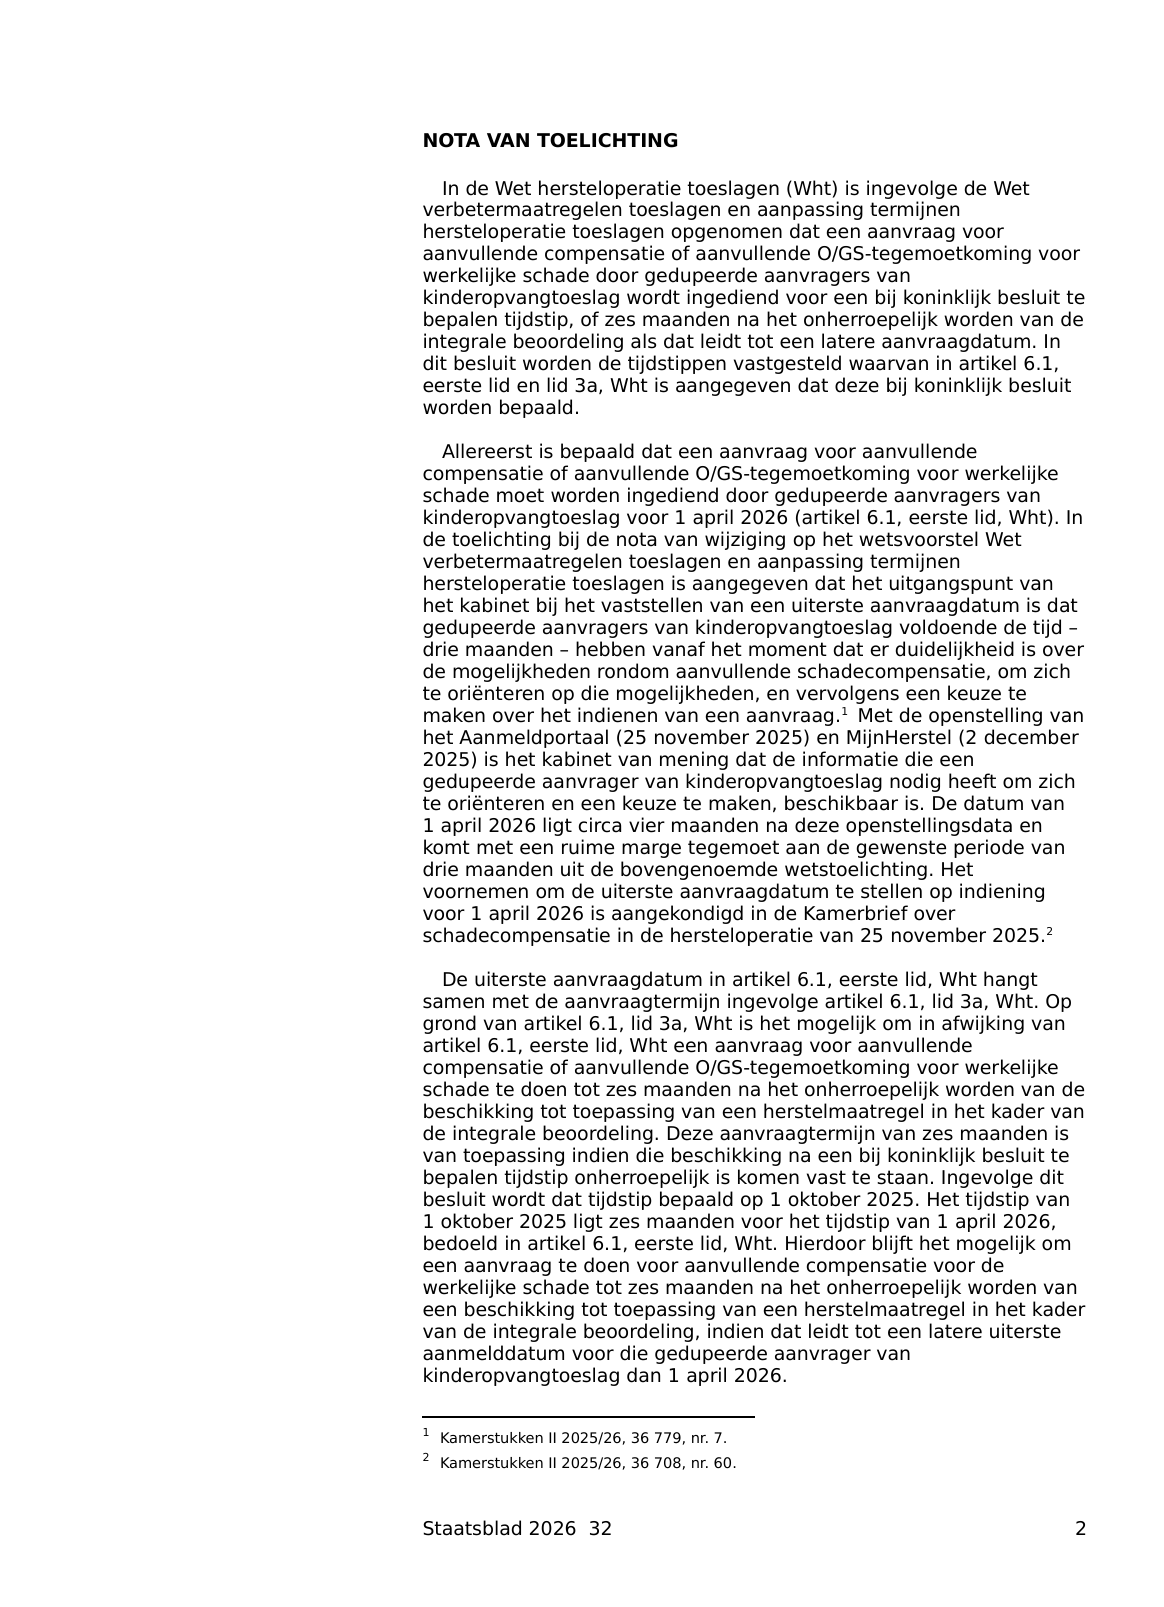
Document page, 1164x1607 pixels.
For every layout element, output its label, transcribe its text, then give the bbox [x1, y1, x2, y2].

text Kamerstukken II 2025/26, 36 708, nr. 60. [422, 1451, 1087, 1473]
text In de Wet hersteloperatie toeslagen (Wht) is ingevolge de Wet verbetermaatregelen toeslagen en aanpassing termijnen hersteloperatie toeslagen opgenomen dat een aanvraag voor aanvullende compensatie of aanvullende O/GS-tegemoetkoming voor werkelijke schade door gedupeerde aanvragers van kinderopvangtoeslag wordt ingediend voor een bij koninklijk besluit te bepalen tijdstip, of zes maanden na het onherroepelijk worden van de integrale beoordeling als dat leidt tot een latere aanvraagdatum. In dit besluit worden de tijdstippen vastgesteld waarvan in artikel 6.1, eerste lid en lid 3a, Wht is aangegeven dat deze bij koninklijk besluit worden bepaald. [422, 177, 1087, 419]
text De uiterste aanvraagdatum in artikel 6.1, eerste lid, Wht hangt samen met de aanvraagtermijn ingevolge artikel 6.1, lid 3a, Wht. Op grond van artikel 6.1, lid 3a, Wht is het mogelijk om in afwijking van artikel 6.1, eerste lid, Wht een aanvraag voor aanvullende compensatie of aanvullende O/GS-tegemoetkoming voor werkelijke schade te doen tot zes maanden na het onherroepelijk worden van de beschikking tot toepassing van een herstelmaatregel in het kader van de integrale beoordeling. Deze aanvraagtermijn van zes maanden is van toepassing indien die beschikking na een bij koninklijk besluit te bepalen tijdstip onherroepelijk is komen vast te staan. Ingevolge dit besluit wordt dat tijdstip bepaald op 1 oktober 2025. Het tijdstip van 1 oktober 2025 ligt zes maanden voor het tijdstip van 1 april 2026, bedoeld in artikel 6.1, eerste lid, Wht. Hierdoor blijft het mogelijk om een aanvraag te doen voor aanvullende compensatie voor de werkelijke schade tot zes maanden na het onherroepelijk worden van een beschikking tot toepassing van een herstelmaatregel in het kader van de integrale beoordeling, indien dat leidt tot een latere uiterste aanmelddatum voor die gedupeerde aanvrager van kinderopvangtoeslag dan 1 april 2026. [422, 969, 1087, 1387]
text Kamerstukken II 2025/26, 36 779, nr. 7. [422, 1426, 1087, 1448]
subtitle NOTA VAN TOELICHTING [422, 130, 1087, 152]
text Allereerst is bepaald dat een aanvraag voor aanvullende compensatie of aanvullende O/GS-tegemoetkoming voor werkelijke schade moet worden ingediend door gedupeerde aanvragers van kinderopvangtoeslag voor 1 april 2026 (artikel 6.1, eerste lid, Wht). In de toelichting bij de nota van wijziging op het wetsvoorstel Wet verbetermaatregelen toeslagen en aanpassing termijnen hersteloperatie toeslagen is aangegeven dat het uitgangspunt van het kabinet bij het vaststellen van een uiterste aanvraagdatum is dat gedupeerde aanvragers van kinderopvangtoeslag voldoende de tijd – drie maanden – hebben vanaf het moment dat er duidelijkheid is over de mogelijkheden rondom aanvullende schadecompensatie, om zich te oriënteren op die mogelijkheden, en vervolgens een keuze te maken over het indienen van een aanvraag. Met de openstelling van het Aanmeldportaal (25 november 2025) en MijnHerstel (2 december 2025) is het kabinet van mening dat de informatie die een gedupeerde aanvrager van kinderopvangtoeslag nodig heeft om zich te oriënteren en een keuze te maken, beschikbaar is. De datum van 1 april 2026 ligt circa vier maanden na deze openstellingsdata en komt met een ruime marge tegemoet aan de gewenste periode van drie maanden uit de bovengenoemde wetstoelichting. Het voornemen om de uiterste aanvraagdatum te stellen op indiening voor 1 april 2026 is aangekondigd in de Kamerbrief over schadecompensatie in de hersteloperatie van 25 november 2025. [422, 441, 1087, 947]
